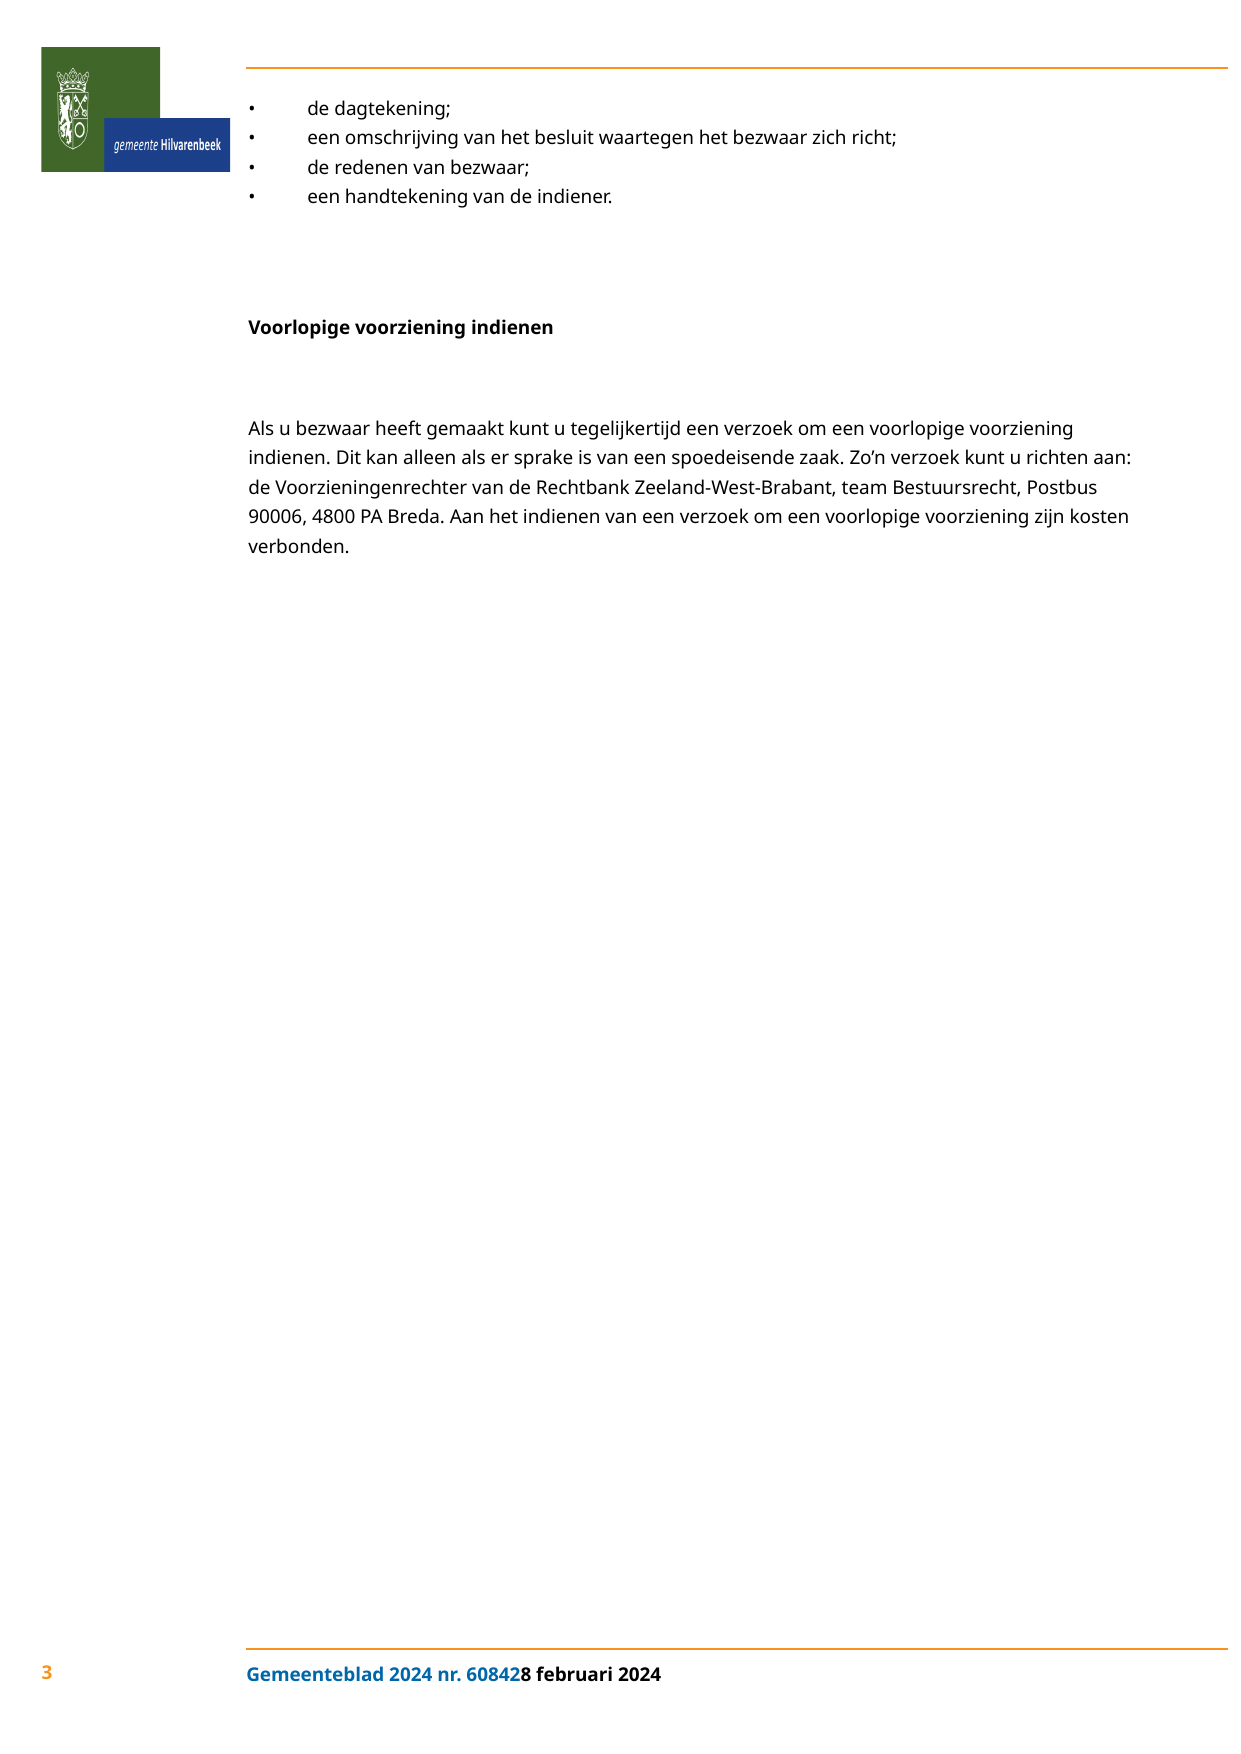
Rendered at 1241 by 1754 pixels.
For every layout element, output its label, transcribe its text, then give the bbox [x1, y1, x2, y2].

list een handtekening van de indiener. [248, 183, 1152, 209]
text Als u bezwaar heeft gemaakt kunt u tegelijkertijd een verzoek om een voorlopige voorziening indienen. Dit kan alleen als er sprake is van een spoedeisende zaak. Zo’n verzoek kunt u richten aan: de Voorzieningenrechter van de Rechtbank Zeeland-West-Brabant, team Bestuursrecht, Postbus 90006, 4800 PA Breda. Aan het indienen van een verzoek om een voorlopige voorziening zijn kosten verbonden. [248, 415, 1152, 559]
list een omschrijving van het besluit waartegen het bezwaar zich richt; [248, 124, 1152, 150]
list de dagtekening; [248, 95, 1152, 121]
picture [41, 47, 231, 172]
list de redenen van bezwaar; [248, 154, 1152, 180]
text Voorlopige voorziening indienen [248, 314, 1152, 340]
